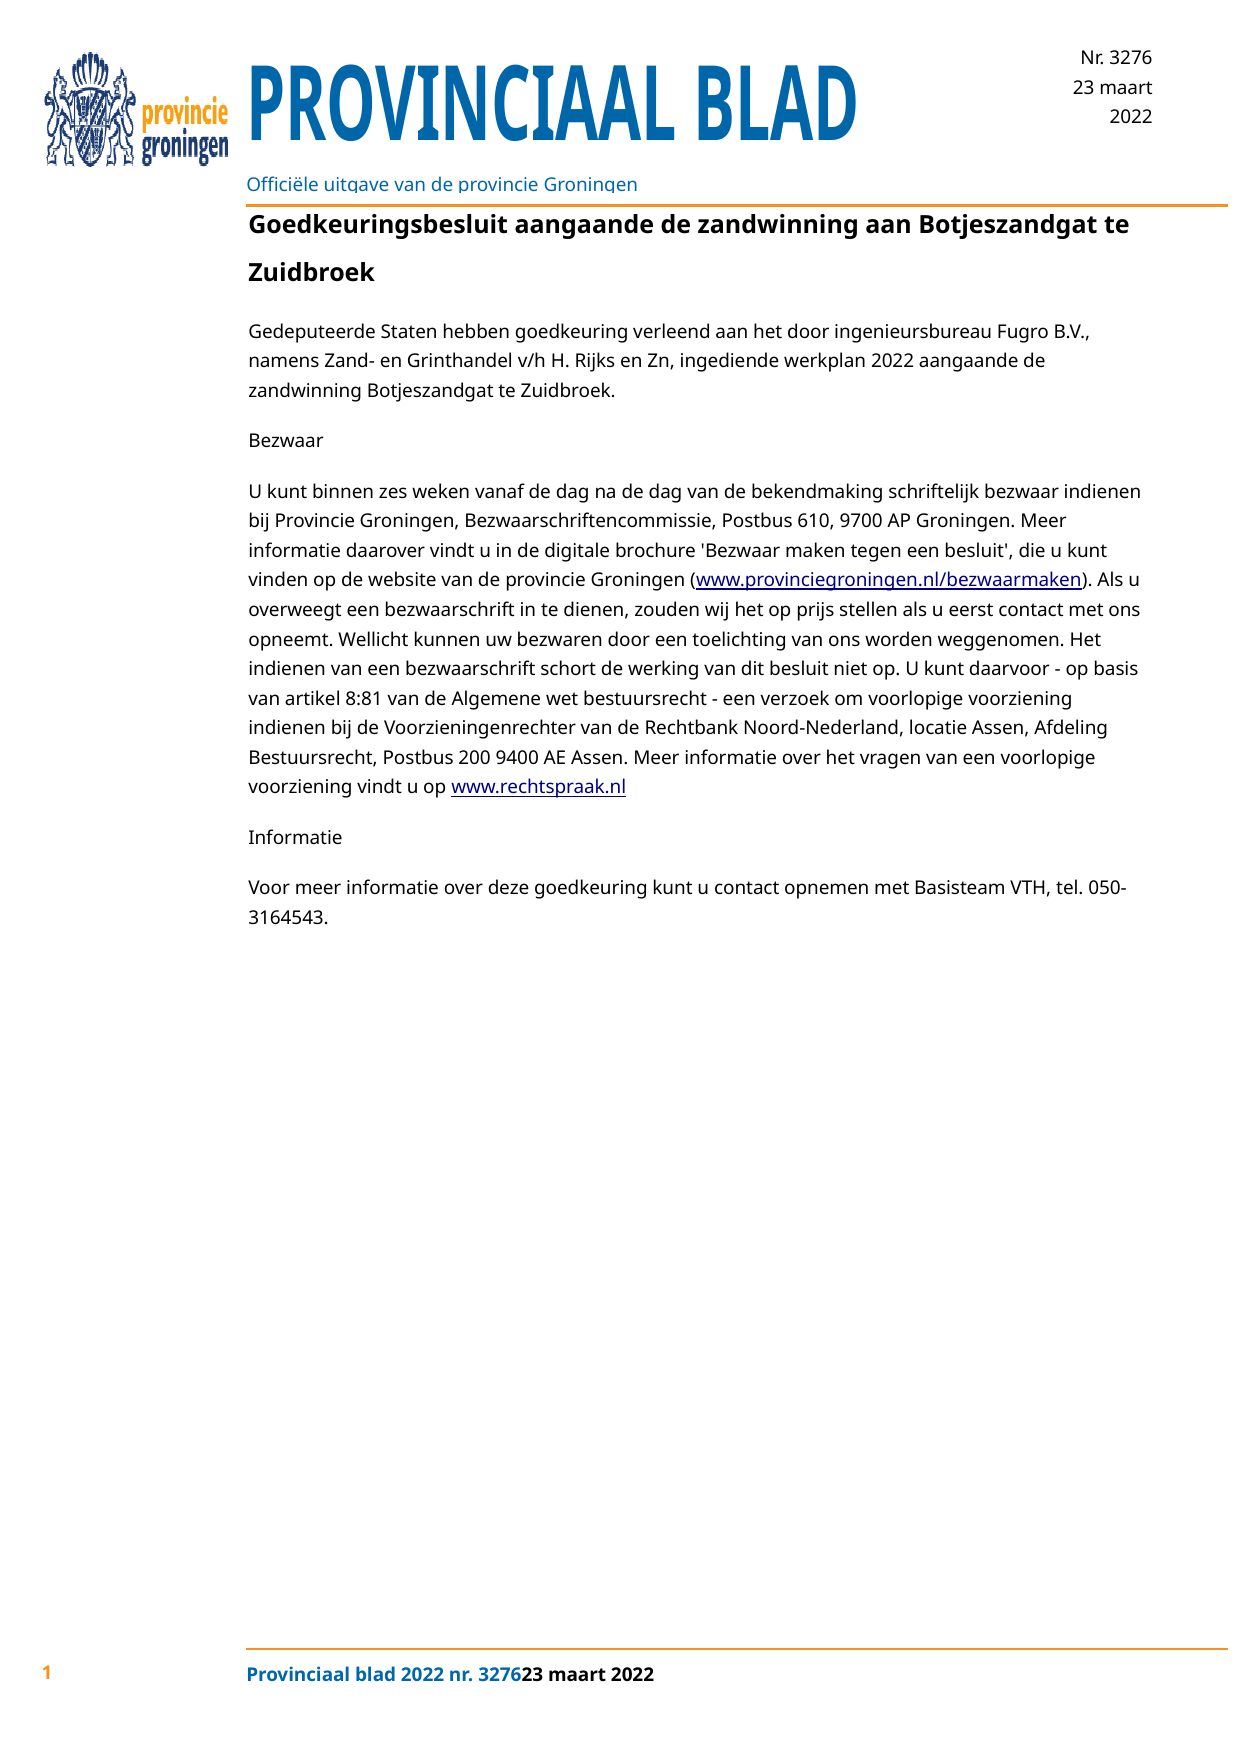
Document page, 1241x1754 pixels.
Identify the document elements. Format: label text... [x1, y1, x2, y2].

text Gedeputeerde Staten hebben goedkeuring verleend aan het door ingenieursbureau Fugro B.V., namens Zand- en Grinthandel v/h H. Rijks en Zn, ingediende werkplan 2022 aangaande de zandwinning Botjeszandgat te Zuidbroek. [248, 318, 1152, 403]
text Informatie [248, 824, 1152, 850]
text Bezwaar [248, 427, 1152, 453]
text Voor meer informatie over deze goedkeuring kunt u contact opnemen met Basisteam VTH, tel. 050-3164543. [248, 874, 1152, 930]
text Goedkeuringsbesluit aangaande de zandwinning aan Botjeszandgat te Zuidbroek [248, 207, 1152, 288]
text U kunt binnen zes weken vanaf de dag na de dag van de bekendmaking schriftelijk bezwaar indienen bij Provincie Groningen, Bezwaarschriftencommissie, Postbus 610, 9700 AP Groningen. Meer informatie daarover vindt u in de digitale brochure 'Bezwaar maken tegen een besluit', die u kunt vinden op de website van de provincie Groningen (www.provinciegroningen.nl/bezwaarmaken). Als u overweegt een bezwaarschrift in te dienen, zouden wij het op prijs stellen als u eerst contact met ons opneemt. Wellicht kunnen uw bezwaren door een toelichting van ons worden weggenomen. Het indienen van een bezwaarschrift schort de werking van dit besluit niet op. U kunt daarvoor - op basis van artikel 8:81 van de Algemene wet bestuursrecht - een verzoek om voorlopige voorziening indienen bij de Voorzieningenrechter van de Rechtbank Noord-Nederland, locatie Assen, Afdeling Bestuursrecht, Postbus 200 9400 AE Assen. Meer informatie over het vragen van een voorlopige voorziening vindt u op www.rechtspraak.nl [248, 478, 1152, 799]
picture [41, 47, 231, 172]
